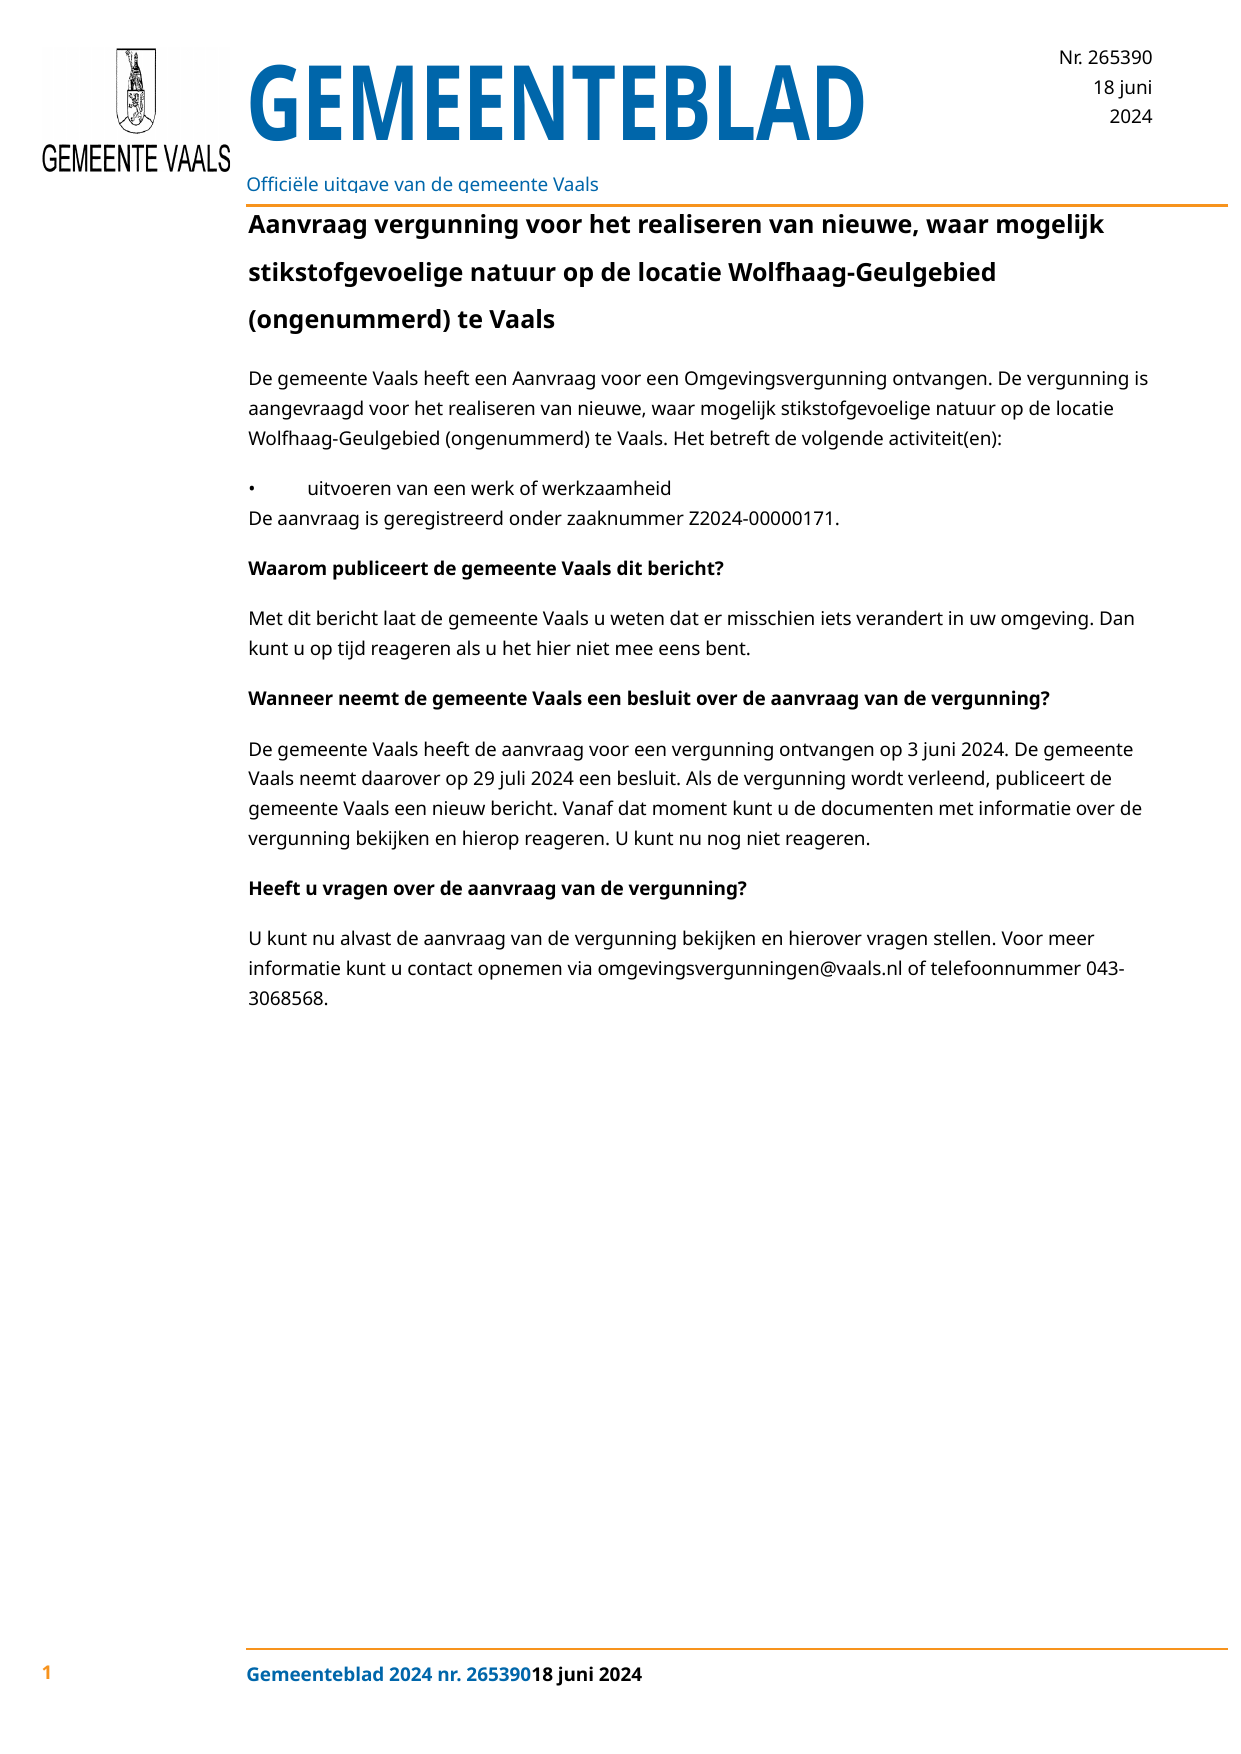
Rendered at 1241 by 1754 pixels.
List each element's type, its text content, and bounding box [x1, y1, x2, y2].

text De gemeente Vaals heeft de aanvraag voor een vergunning ontvangen op 3 juni 2024. De gemeente Vaals neemt daarover op 29 juli 2024 een besluit. Als de vergunning wordt verleend, publiceert de gemeente Vaals een nieuw bericht. Vanaf dat moment kunt u de documenten met informatie over de vergunning bekijken en hierop reageren. U kunt nu nog niet reageren. [248, 736, 1152, 850]
text De gemeente Vaals heeft een Aanvraag voor een Omgevingsvergunning ontvangen. De vergunning is aangevraagd voor het realiseren van nieuwe, waar mogelijk stikstofgevoelige natuur op de locatie Wolfhaag-Geulgebied (ongenummerd) te Vaals. Het betreft de volgende activiteit(en): [248, 366, 1152, 450]
text Heeft u vragen over de aanvraag van de vergunning? [248, 875, 1152, 901]
list uitvoeren van een werk of werkzaamheid [248, 475, 1152, 501]
text Aanvraag vergunning voor het realiseren van nieuwe, waar mogelijk stikstofgevoelige natuur op de locatie Wolfhaag-Geulgebied (ongenummerd) te Vaals [248, 207, 1152, 336]
text Met dit bericht laat de gemeente Vaals u weten dat er misschien iets verandert in uw omgeving. Dan kunt u op tijd reageren als u het hier niet mee eens bent. [248, 606, 1152, 661]
text Waarom publiceert de gemeente Vaals dit bericht? [248, 555, 1152, 581]
text U kunt nu alvast de aanvraag van de vergunning bekijken en hierover vragen stellen. Voor meer informatie kunt u contact opnemen via omgevingsvergunningen@vaals.nl of telefoonnummer 043-3068568. [248, 926, 1152, 1010]
text Wanneer neemt de gemeente Vaals een besluit over de aanvraag van de vergunning? [248, 686, 1152, 711]
picture [41, 47, 231, 172]
text De aanvraag is geregistreerd onder zaaknummer Z2024-00000171. [248, 505, 1152, 530]
